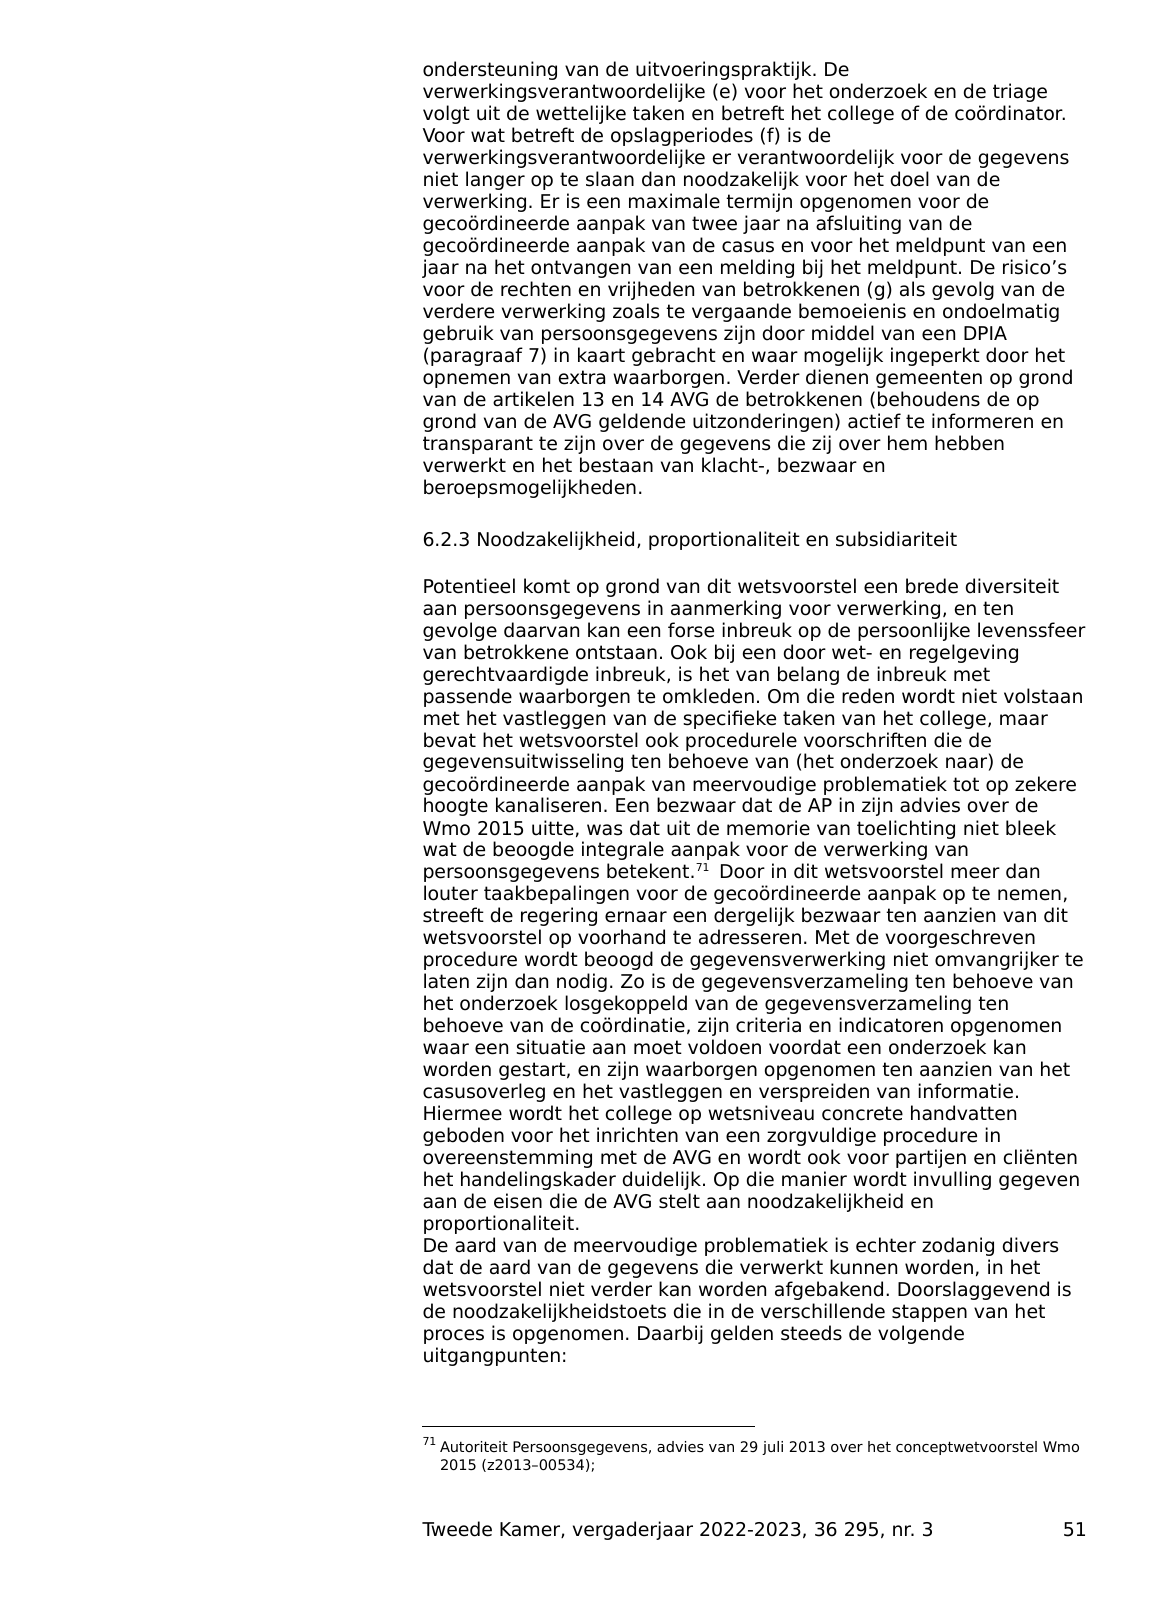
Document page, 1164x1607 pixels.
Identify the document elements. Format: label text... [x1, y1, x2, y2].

text Potentieel komt op grond van dit wetsvoorstel een brede diversiteit aan persoonsgegevens in aanmerking voor verwerking, en ten gevolge daarvan kan een forse inbreuk op de persoonlijke levenssfeer van betrokkene ontstaan. Ook bij een door wet- en regelgeving gerechtvaardigde inbreuk, is het van belang de inbreuk met passende waarborgen te omkleden. Om die reden wordt niet volstaan met het vastleggen van de specifieke taken van het college, maar bevat het wetsvoorstel ook procedurele voorschriften die de gegevensuitwisseling ten behoeve van (het onderzoek naar) de gecoördineerde aanpak van meervoudige problematiek tot op zekere hoogte kanaliseren. Een bezwaar dat de AP in zijn advies over de Wmo 2015 uitte, was dat uit de memorie van toelichting niet bleek wat de beoogde integrale aanpak voor de verwerking van persoonsgegevens betekent. Door in dit wetsvoorstel meer dan louter taakbepalingen voor de gecoördineerde aanpak op te nemen, streeft de regering ernaar een dergelijk bezwaar ten aanzien van dit wetsvoorstel op voorhand te adresseren. Met de voorgeschreven procedure wordt beoogd de gegevensverwerking niet omvangrijker te laten zijn dan nodig. Zo is de gegevensverzameling ten behoeve van het onderzoek losgekoppeld van de gegevensverzameling ten behoeve van de coördinatie, zijn criteria en indicatoren opgenomen waar een situatie aan moet voldoen voordat een onderzoek kan worden gestart, en zijn waarborgen opgenomen ten aanzien van het casusoverleg en het vastleggen en verspreiden van informatie. Hiermee wordt het college op wetsniveau concrete handvatten geboden voor het inrichten van een zorgvuldige procedure in overeenstemming met de AVG en wordt ook voor partijen en cliënten het handelingskader duidelijk. Op die manier wordt invulling gegeven aan de eisen die de AVG stelt aan noodzakelijkheid en proportionaliteit. [422, 576, 1087, 1235]
text Autoriteit Persoonsgegevens, advies van 29 juli 2013 over het conceptwetvoorstel Wmo 2015 (z2013–00534); [422, 1435, 1087, 1474]
text ondersteuning van de uitvoeringspraktijk. De verwerkingsverantwoordelijke (e) voor het onderzoek en de triage volgt uit de wettelijke taken en betreft het college of de coördinator. Voor wat betreft de opslagperiodes (f) is de verwerkingsverantwoordelijke er verantwoordelijk voor de gegevens niet langer op te slaan dan noodzakelijk voor het doel van de verwerking. Er is een maximale termijn opgenomen voor de gecoördineerde aanpak van twee jaar na afsluiting van de gecoördineerde aanpak van de casus en voor het meldpunt van een jaar na het ontvangen van een melding bij het meldpunt. De risico’s voor de rechten en vrijheden van betrokkenen (g) als gevolg van de verdere verwerking zoals te vergaande bemoeienis en ondoelmatig gebruik van persoonsgegevens zijn door middel van een DPIA (paragraaf 7) in kaart gebracht en waar mogelijk ingeperkt door het opnemen van extra waarborgen. Verder dienen gemeenten op grond van de artikelen 13 en 14 AVG de betrokkenen (behoudens de op grond van de AVG geldende uitzonderingen) actief te informeren en transparant te zijn over de gegevens die zij over hem hebben verwerkt en het bestaan van klacht-, bezwaar en beroepsmogelijkheden. [422, 59, 1087, 499]
subtitle 6.2.3 Noodzakelijkheid, proportionaliteit en subsidiariteit [422, 529, 1087, 551]
text De aard van de meervoudige problematiek is echter zodanig divers dat de aard van de gegevens die verwerkt kunnen worden, in het wetsvoorstel niet verder kan worden afgebakend. Doorslaggevend is de noodzakelijkheidstoets die in de verschillende stappen van het proces is opgenomen. Daarbij gelden steeds de volgende uitgangpunten: [422, 1235, 1087, 1367]
